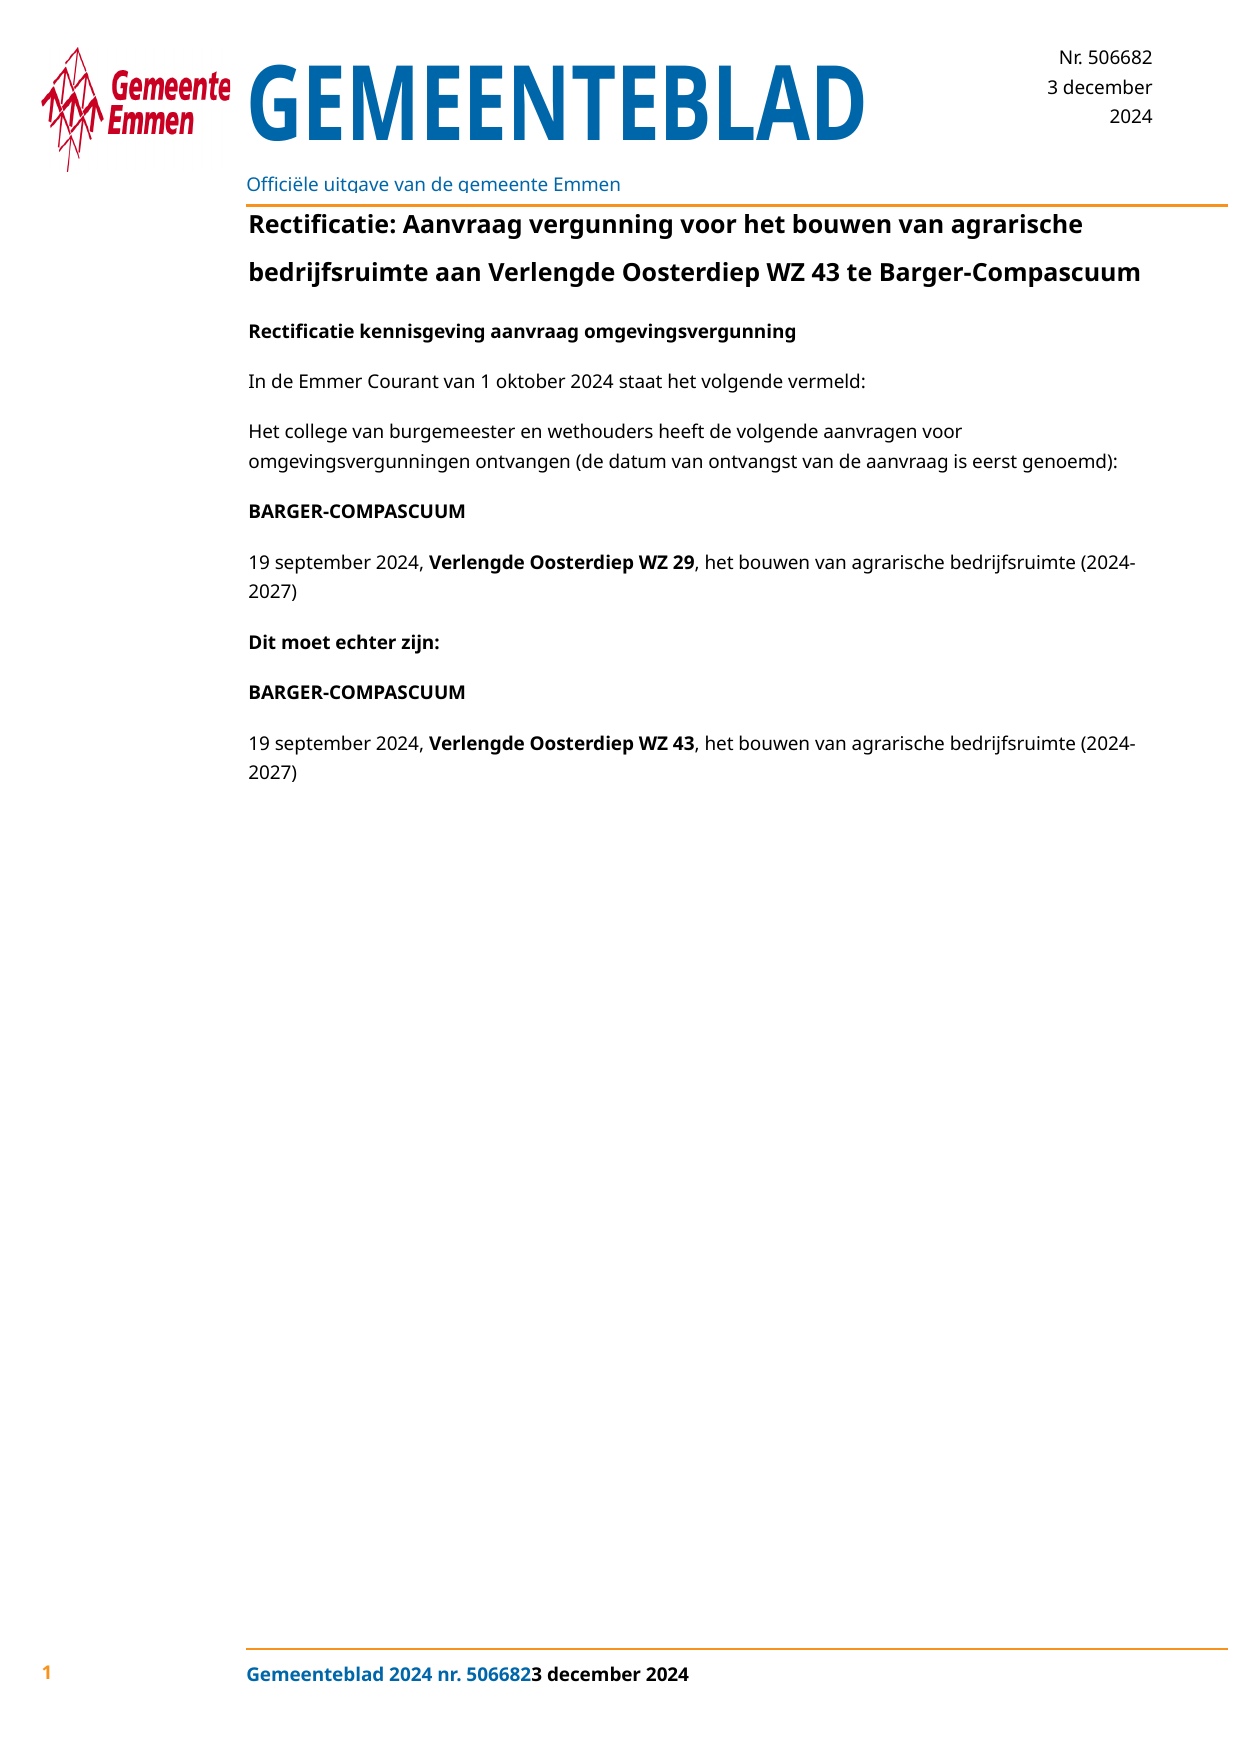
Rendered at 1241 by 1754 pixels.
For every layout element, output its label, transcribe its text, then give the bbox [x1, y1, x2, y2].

text 19 september 2024, Verlengde Oosterdiep WZ 29, het bouwen van agrarische bedrijfsruimte (2024-2027) [248, 549, 1152, 604]
text BARGER-COMPASCUUM [248, 499, 1152, 524]
text Dit moet echter zijn: [248, 629, 1152, 655]
picture [41, 47, 231, 172]
text Rectificatie: Aanvraag vergunning voor het bouwen van agrarische bedrijfsruimte aan Verlengde Oosterdiep WZ 43 te Barger-Compascuum [248, 207, 1152, 288]
text In de Emmer Courant van 1 oktober 2024 staat het volgende vermeld: [248, 368, 1152, 394]
text Rectificatie kennisgeving aanvraag omgevingsvergunning [248, 318, 1152, 344]
text 19 september 2024, Verlengde Oosterdiep WZ 43, het bouwen van agrarische bedrijfsruimte (2024-2027) [248, 730, 1152, 785]
text Het college van burgemeester en wethouders heeft de volgende aanvragen voor omgevingsvergunningen ontvangen (de datum van ontvangst van de aanvraag is eerst genoemd): [248, 419, 1152, 474]
text BARGER-COMPASCUUM [248, 679, 1152, 705]
